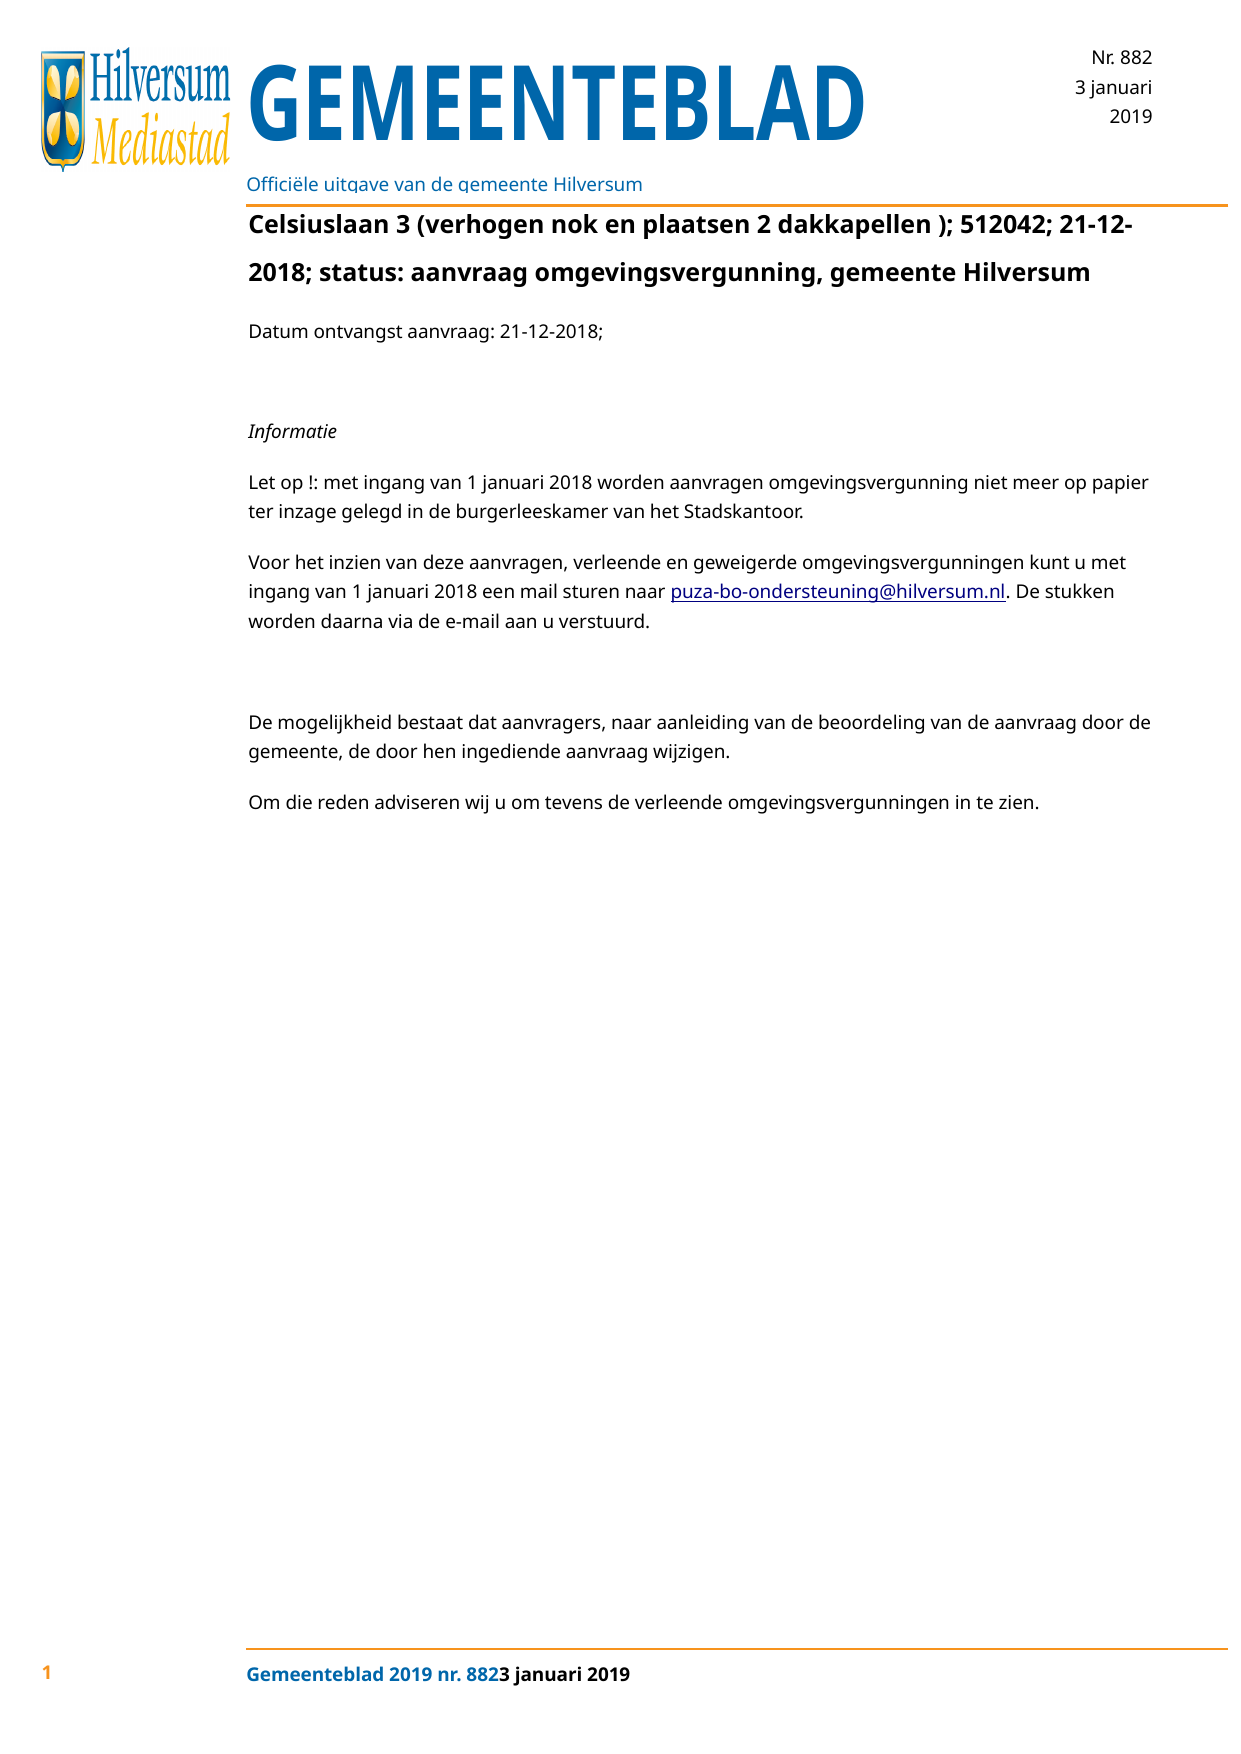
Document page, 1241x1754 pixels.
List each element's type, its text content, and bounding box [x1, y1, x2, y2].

text Voor het inzien van deze aanvragen, verleende en geweigerde omgevingsvergunningen kunt u met ingang van 1 januari 2018 een mail sturen naar puza-bo-ondersteuning@hilversum.nl. De stukken worden daarna via de e-mail aan u verstuurd. [248, 549, 1152, 634]
text Celsiuslaan 3 (verhogen nok en plaatsen 2 dakkapellen ); 512042; 21-12-2018; status: aanvraag omgevingsvergunning, gemeente Hilversum [248, 207, 1152, 288]
text Let op !: met ingang van 1 januari 2018 worden aanvragen omgevingsvergunning niet meer op papier ter inzage gelegd in de burgerleeskamer van het Stadskantoor. [248, 469, 1152, 524]
text Datum ontvangst aanvraag: 21-12-2018; [248, 318, 1152, 344]
text Om die reden adviseren wij u om tevens de verleende omgevingsvergunningen in te zien. [248, 789, 1152, 815]
picture [41, 47, 231, 172]
text De mogelijkheid bestaat dat aanvragers, naar aanleiding van de beoordeling van de aanvraag door de gemeente, de door hen ingediende aanvraag wijzigen. [248, 709, 1152, 764]
text Informatie [248, 419, 1152, 444]
